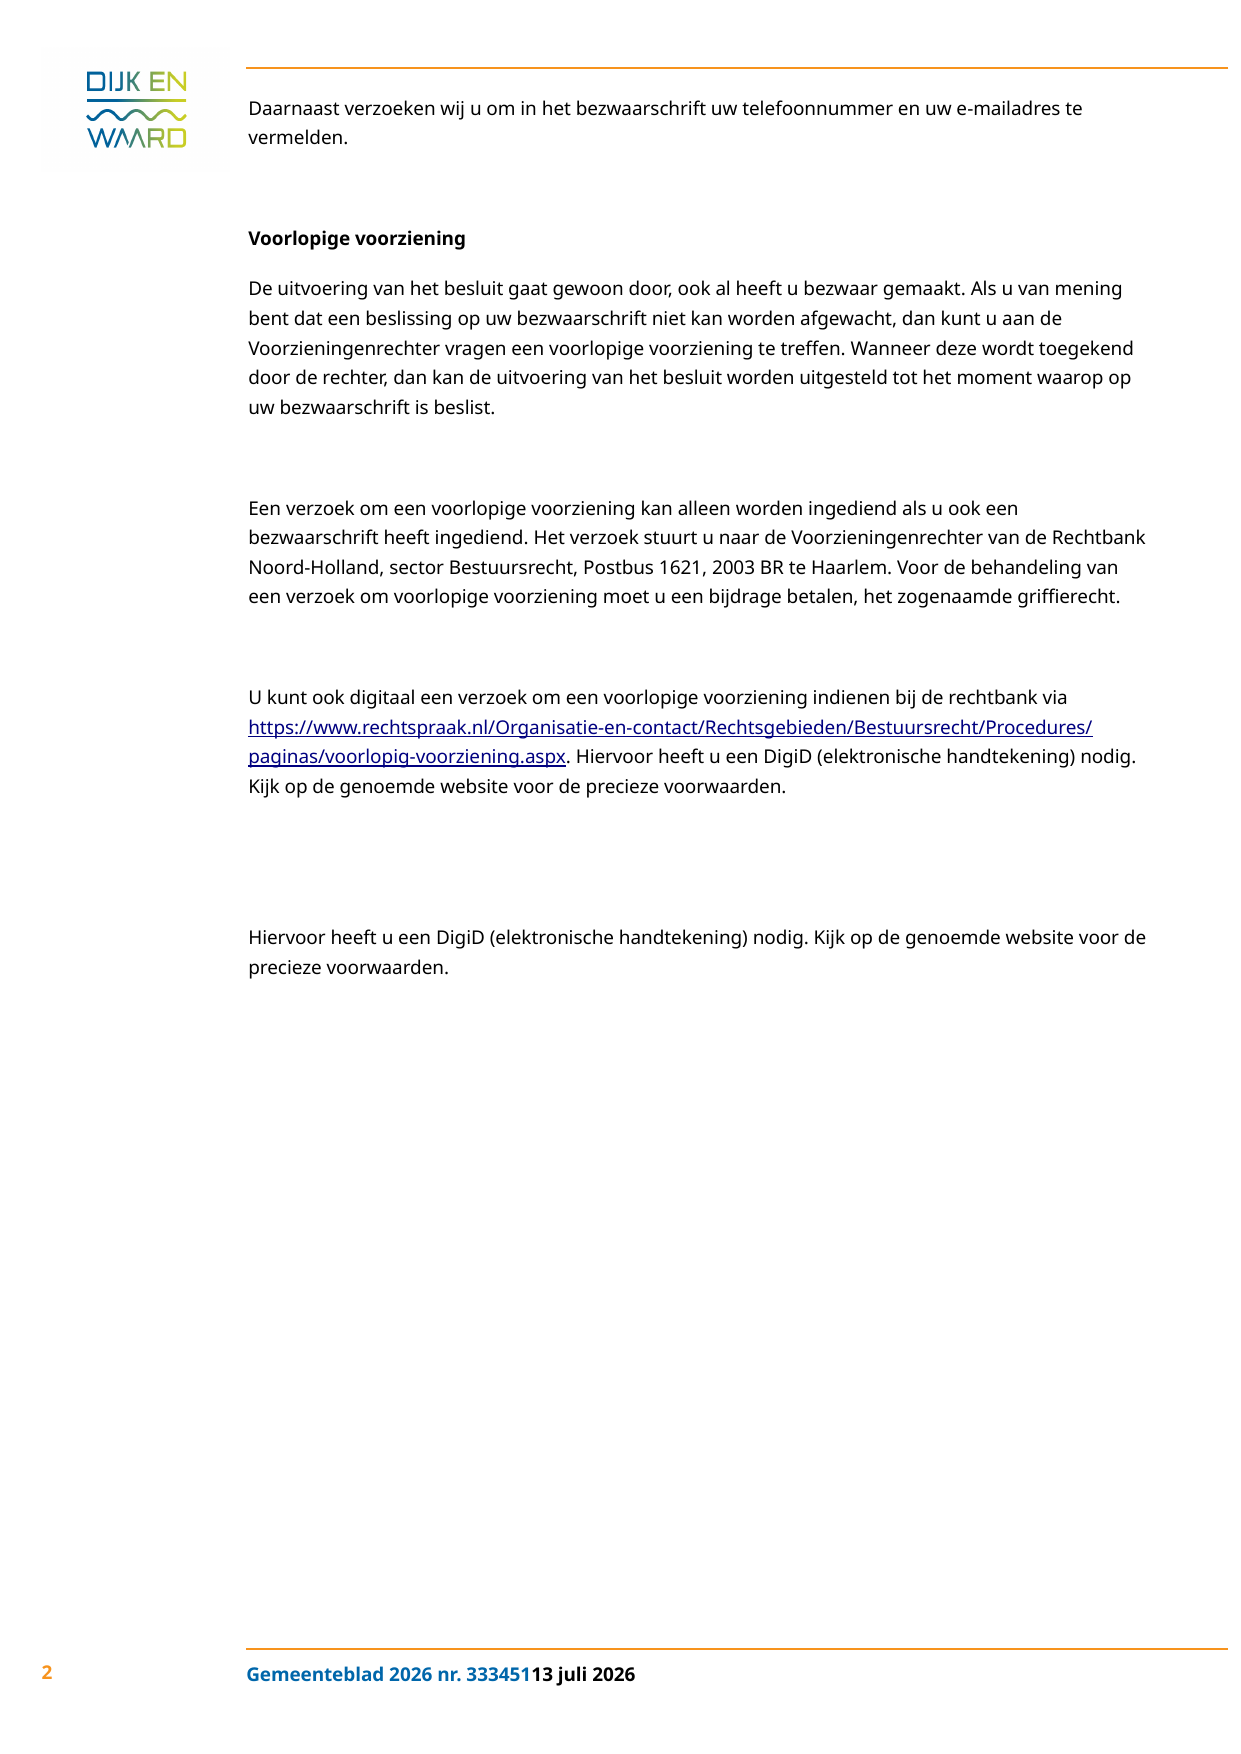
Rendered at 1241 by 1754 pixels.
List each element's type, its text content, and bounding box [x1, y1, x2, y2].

text De uitvoering van het besluit gaat gewoon door, ook al heeft u bezwaar gemaakt. Als u van mening bent dat een beslissing op uw bezwaarschrift niet kan worden afgewacht, dan kunt u aan de Voorzieningenrechter vragen een voorlopige voorziening te treffen. Wanneer deze wordt toegekend door de rechter, dan kan de uitvoering van het besluit worden uitgesteld tot het moment waarop op uw bezwaarschrift is beslist. [248, 276, 1152, 420]
text Hiervoor heeft u een DigiD (elektronische handtekening) nodig. Kijk op de genoemde website voor de precieze voorwaarden. [248, 924, 1152, 980]
text Daarnaast verzoeken wij u om in het bezwaarschrift uw telefoonnummer en uw e-mailadres te vermelden. [248, 95, 1152, 150]
text Voorlopige voorziening [248, 225, 1152, 251]
picture [41, 47, 231, 172]
text U kunt ook digitaal een verzoek om een voorlopige voorziening indienen bij de rechtbank via https://www.rechtspraak.nl/Organisatie-en-contact/Rechtsgebieden/Bestuursrecht/Procedures/paginas/voorlopig-voorziening.aspx. Hiervoor heeft u een DigiD (elektronische handtekening) nodig. Kijk op de genoemde website voor de precieze voorwaarden. [248, 684, 1152, 799]
text Een verzoek om een voorlopige voorziening kan alleen worden ingediend als u ook een bezwaarschrift heeft ingediend. Het verzoek stuurt u naar de Voorzieningenrechter van de Rechtbank Noord-Holland, sector Bestuursrecht, Postbus 1621, 2003 BR te Haarlem. Voor de behandeling van een verzoek om voorlopige voorziening moet u een bijdrage betalen, het zogenaamde griffierecht. [248, 495, 1152, 609]
